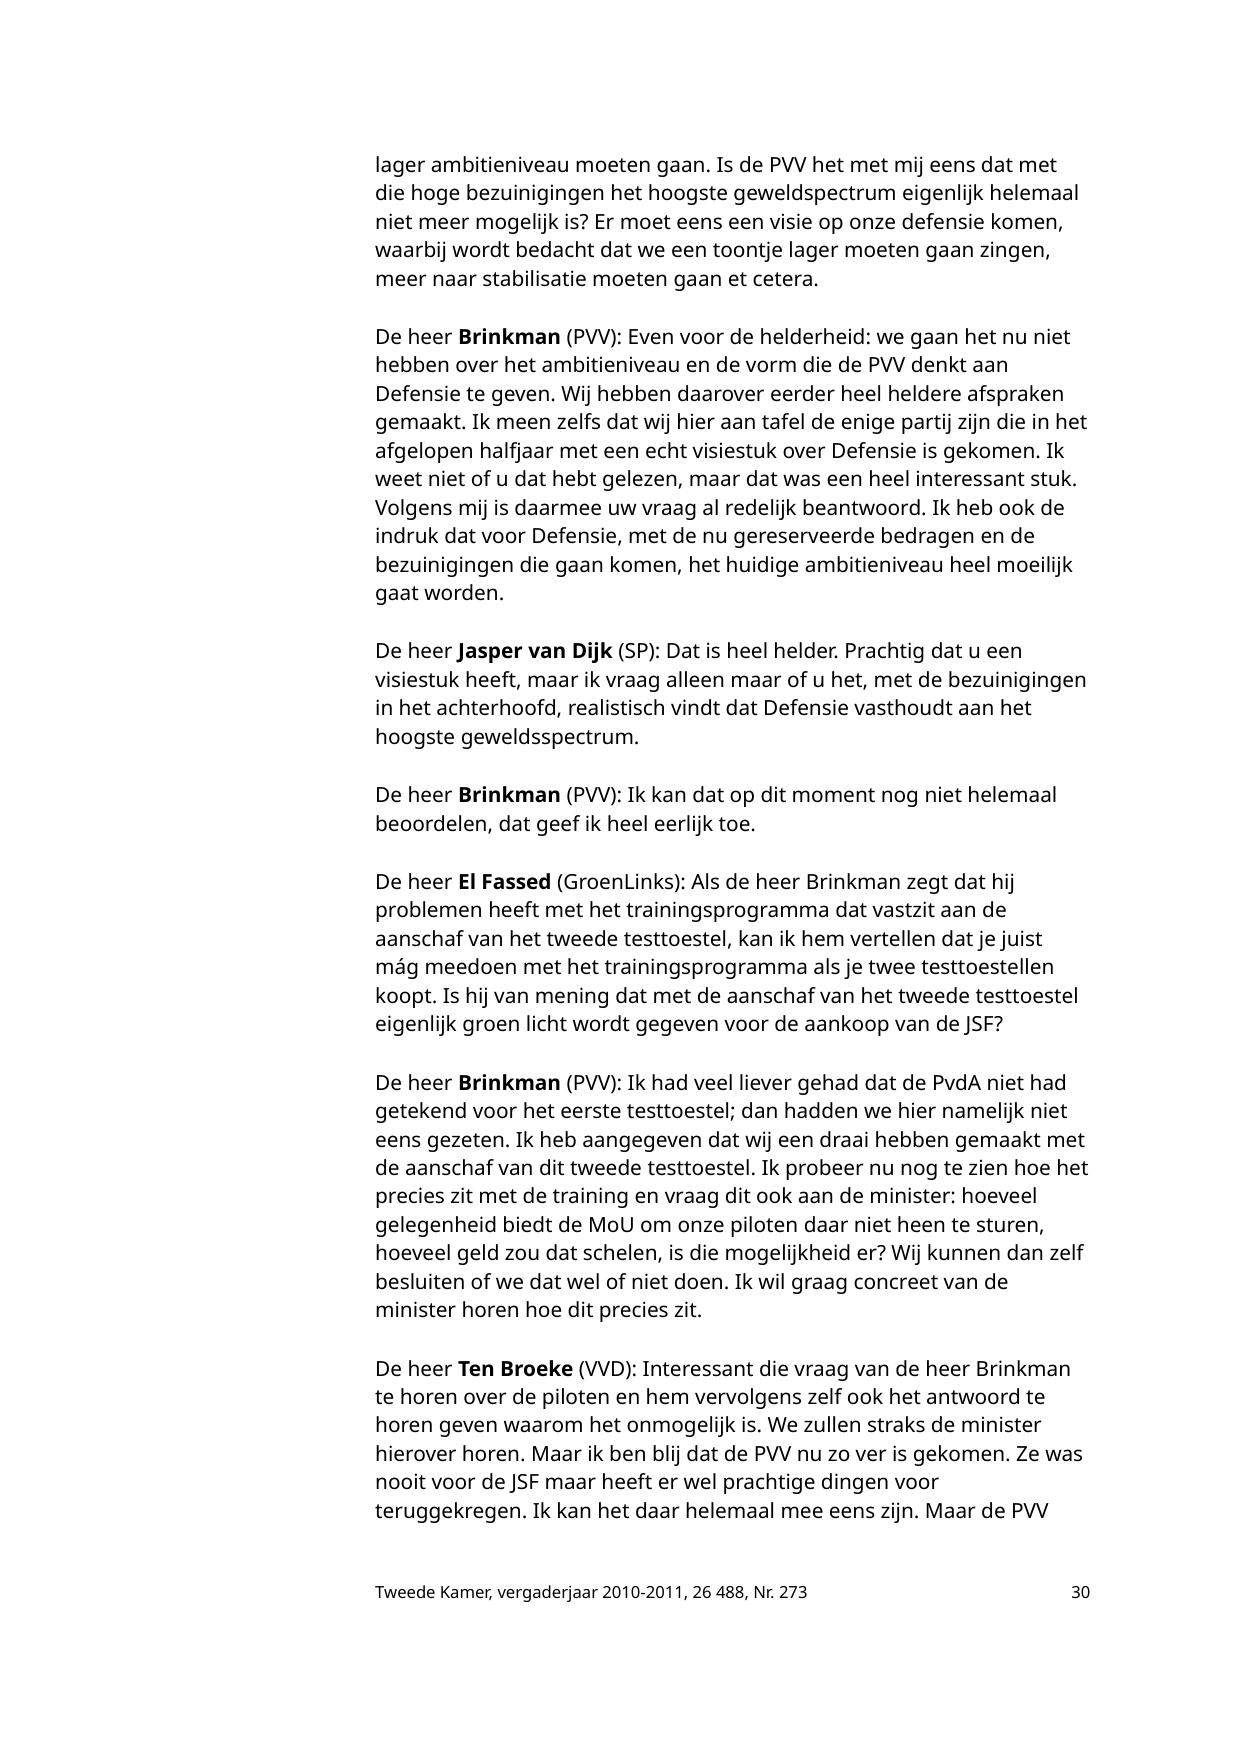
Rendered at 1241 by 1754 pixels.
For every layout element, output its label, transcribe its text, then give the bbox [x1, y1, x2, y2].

text De heer Brinkman (PVV): Even voor de helderheid: we gaan het nu niet hebben over het ambitieniveau en de vorm die de PVV denkt aan Defensie te geven. Wij hebben daarover eerder heel heldere afspraken gemaakt. Ik meen zelfs dat wij hier aan tafel de enige partij zijn die in het afgelopen halfjaar met een echt visiestuk over Defensie is gekomen. Ik weet niet of u dat hebt gelezen, maar dat was een heel interessant stuk. Volgens mij is daarmee uw vraag al redelijk beantwoord. Ik heb ook de indruk dat voor Defensie, met de nu gereserveerde bedragen en de bezuinigingen die gaan komen, het huidige ambitieniveau heel moeilijk gaat worden. [375, 322, 1090, 607]
text De heer Brinkman (PVV): Ik kan dat op dit moment nog niet helemaal beoordelen, dat geef ik heel eerlijk toe. [375, 780, 1090, 837]
text De heer Jasper van Dijk (SP): Dat is heel helder. Prachtig dat u een visiestuk heeft, maar ik vraag alleen maar of u het, met de bezuinigingen in het achterhoofd, realistisch vindt dat Defensie vasthoudt aan het hoogste geweldsspectrum. [375, 637, 1090, 750]
text De heer Ten Broeke (VVD): Interessant die vraag van de heer Brinkman te horen over de piloten en hem vervolgens zelf ook het antwoord te horen geven waarom het onmogelijk is. We zullen straks de minister hierover horen. Maar ik ben blij dat de PVV nu zo ver is gekomen. Ze was nooit voor de JSF maar heeft er wel prachtige dingen voor teruggekregen. Ik kan het daar helemaal mee eens zijn. Maar de PVV [375, 1354, 1090, 1524]
text De heer El Fassed (GroenLinks): Als de heer Brinkman zegt dat hij problemen heeft met het trainingsprogramma dat vastzit aan de aanschaf van het tweede testtoestel, kan ik hem vertellen dat je juist mág meedoen met het trainingsprogramma als je twee testtoestellen koopt. Is hij van mening dat met de aanschaf van het tweede testtoestel eigenlijk groen licht wordt gegeven voor de aankoop van de JSF? [375, 867, 1090, 1038]
text De heer Brinkman (PVV): Ik had veel liever gehad dat de PvdA niet had getekend voor het eerste testtoestel; dan hadden we hier namelijk niet eens gezeten. Ik heb aangegeven dat wij een draai hebben gemaakt met de aanschaf van dit tweede testtoestel. Ik probeer nu nog te zien hoe het precies zit met de training en vraag dit ook aan de minister: hoeveel gelegenheid biedt de MoU om onze piloten daar niet heen te sturen, hoeveel geld zou dat schelen, is die mogelijkheid er? Wij kunnen dan zelf besluiten of we dat wel of niet doen. Ik wil graag concreet van de minister horen hoe dit precies zit. [375, 1068, 1090, 1324]
text lager ambitieniveau moeten gaan. Is de PVV het met mij eens dat met die hoge bezuinigingen het hoogste geweldspectrum eigenlijk helemaal niet meer mogelijk is? Er moet eens een visie op onze defensie komen, waarbij wordt bedacht dat we een toontje lager moeten gaan zingen, meer naar stabilisatie moeten gaan et cetera. [375, 150, 1090, 292]
